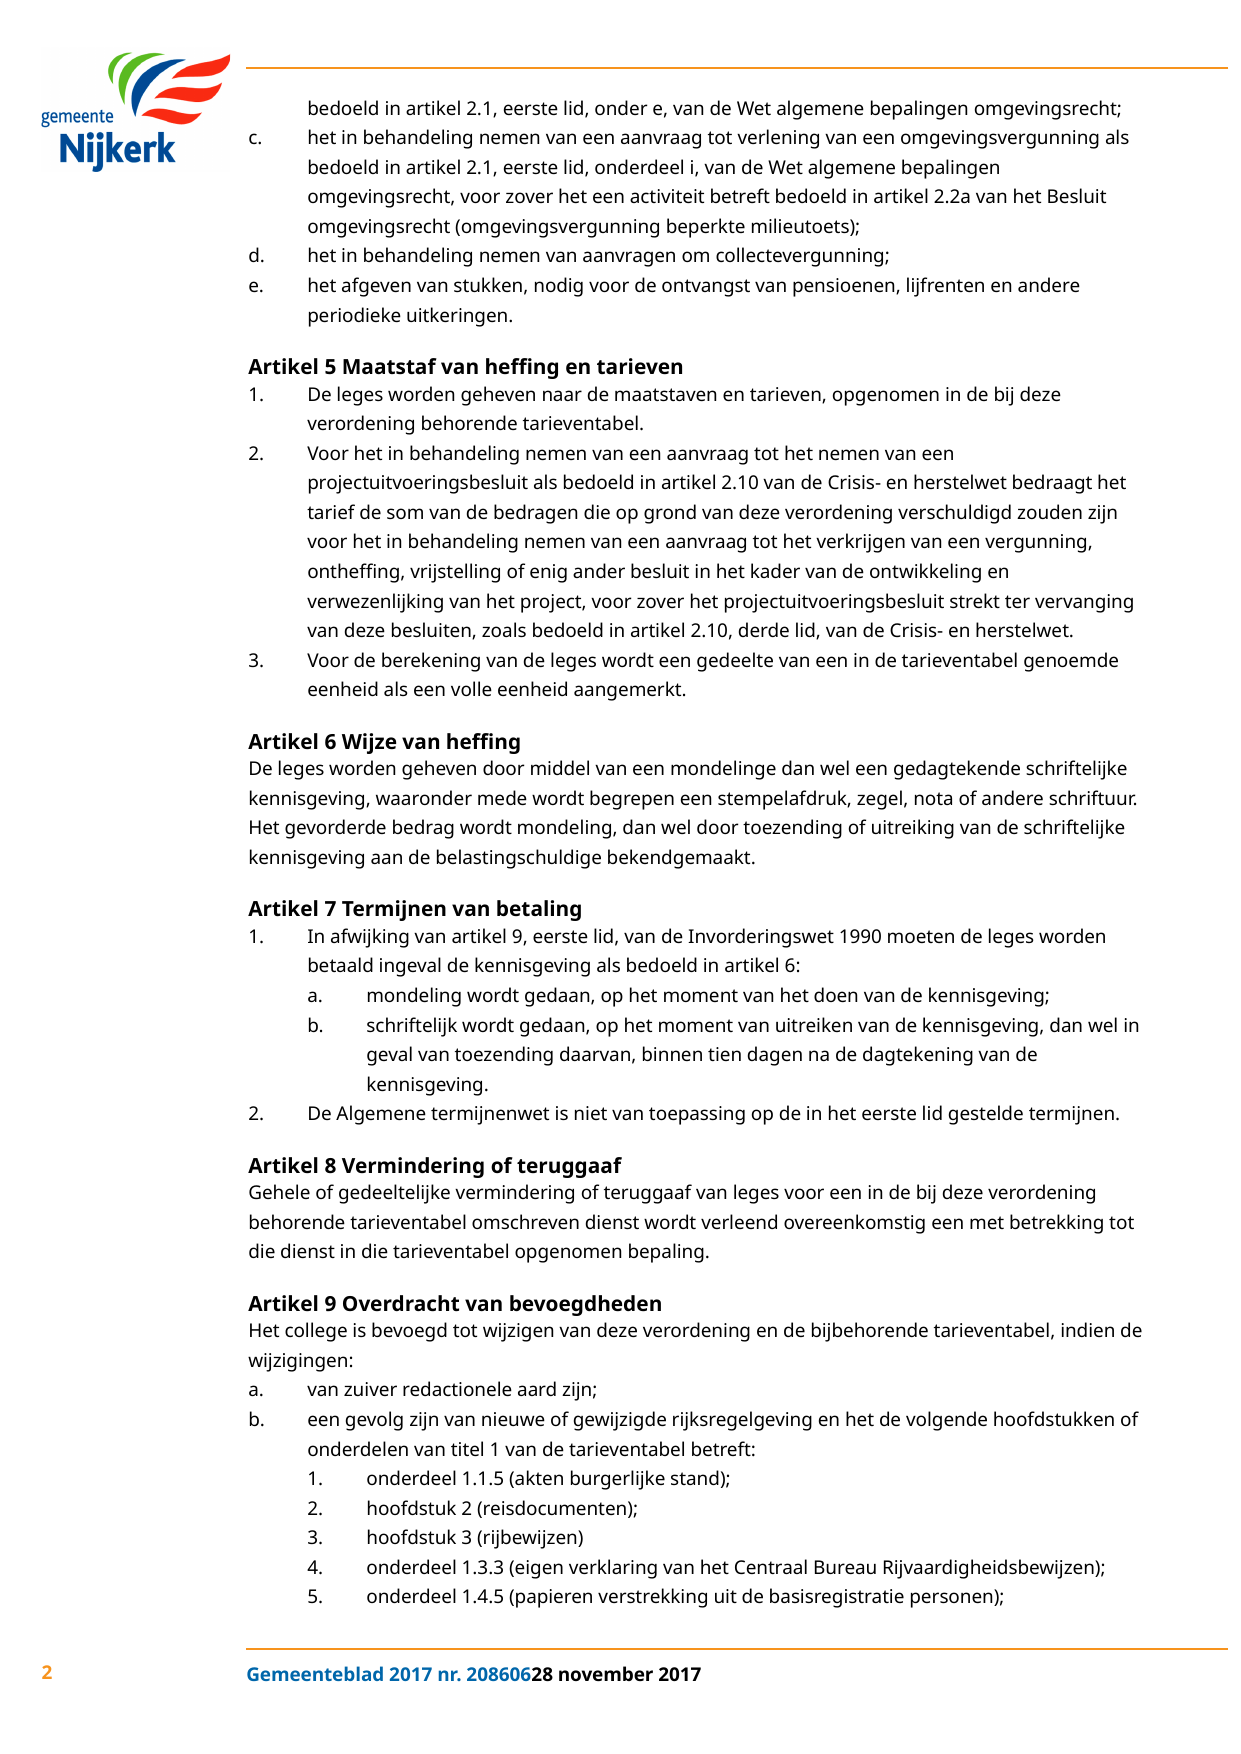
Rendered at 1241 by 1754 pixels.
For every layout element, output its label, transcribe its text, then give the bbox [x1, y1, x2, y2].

list schriftelijk wordt gedaan, op het moment van uitreiken van de kennisgeving, dan wel in geval van toezending daarvan, binnen tien dagen na de dagtekening van de kennisgeving. [307, 1012, 1152, 1097]
list De leges worden geheven naar de maatstaven en tarieven, opgenomen in de bij deze verordening behorende tarieventabel. [248, 381, 1152, 436]
list onderdeel 1.1.5 (akten burgerlijke stand); [307, 1465, 1152, 1491]
list bedoeld in artikel 2.1, eerste lid, onder e, van de Wet algemene bepalingen omgevingsrecht; [248, 95, 1152, 121]
list onderdeel 1.3.3 (eigen verklaring van het Centraal Bureau Rijvaardigheidsbewijzen); [307, 1554, 1152, 1580]
text Artikel 5 Maatstaf van heffing en tarieven [248, 352, 1152, 381]
list mondeling wordt gedaan, op het moment van het doen van de kennisgeving; [307, 982, 1152, 1008]
list van zuiver redactionele aard zijn; [248, 1377, 1152, 1402]
text Artikel 8 Vermindering of teruggaaf [248, 1151, 1152, 1179]
text Het college is bevoegd tot wijzigen van deze verordening en de bijbehorende tarieventabel, indien de wijzigingen: [248, 1317, 1152, 1373]
list In afwijking van artikel 9, eerste lid, van de Invorderingswet 1990 moeten de leges worden betaald ingeval de kennisgeving als bedoeld in artikel 6: [248, 923, 1152, 978]
text Artikel 6 Wijze van heffing [248, 727, 1152, 755]
list hoofdstuk 2 (reisdocumenten); [307, 1495, 1152, 1521]
text Artikel 9 Overdracht van bevoegdheden [248, 1289, 1152, 1317]
list Voor het in behandeling nemen van een aanvraag tot het nemen van een projectuitvoeringsbesluit als bedoeld in artikel 2.10 van de Crisis- en herstelwet bedraagt het tarief de som van de bedragen die op grond van deze verordening verschuldigd zouden zijn voor het in behandeling nemen van een aanvraag tot het verkrijgen van een vergunning, ontheffing, vrijstelling of enig ander besluit in het kader van de ontwikkeling en verwezenlijking van het project, voor zover het projectuitvoeringsbesluit strekt ter vervanging van deze besluiten, zoals bedoeld in artikel 2.10, derde lid, van de Crisis- en herstelwet. [248, 440, 1152, 643]
list het in behandeling nemen van een aanvraag tot verlening van een omgevingsvergunning als bedoeld in artikel 2.1, eerste lid, onderdeel i, van de Wet algemene bepalingen omgevingsrecht, voor zover het een activiteit betreft bedoeld in artikel 2.2a van het Besluit omgevingsrecht (omgevingsvergunning beperkte milieutoets); [248, 124, 1152, 239]
list hoofdstuk 3 (rijbewijzen) [307, 1524, 1152, 1550]
list Voor de berekening van de leges wordt een gedeelte van een in de tarieventabel genoemde eenheid als een volle eenheid aangemerkt. [248, 647, 1152, 702]
list het in behandeling nemen van aanvragen om collectevergunning; [248, 243, 1152, 268]
text De leges worden geheven door middel van een mondelinge dan wel een gedagtekende schriftelijke kennisgeving, waaronder mede wordt begrepen een stempelafdruk, zegel, nota of andere schriftuur. Het gevorderde bedrag wordt mondeling, dan wel door toezending of uitreiking van de schriftelijke kennisgeving aan de belastingschuldige bekendgemaakt. [248, 755, 1152, 870]
list De Algemene termijnenwet is niet van toepassing op de in het eerste lid gestelde termijnen. [248, 1101, 1152, 1126]
text Artikel 7 Termijnen van betaling [248, 894, 1152, 923]
list onderdeel 1.4.5 (papieren verstrekking uit de basisregistratie personen); [307, 1584, 1152, 1609]
list het afgeven van stukken, nodig voor de ontvangst van pensioenen, lijfrenten en andere periodieke uitkeringen. [248, 272, 1152, 328]
picture [41, 47, 231, 172]
text Gehele of gedeeltelijke vermindering of teruggaaf van leges voor een in de bij deze verordening behorende tarieventabel omschreven dienst wordt verleend overeenkomstig een met betrekking tot die dienst in die tarieventabel opgenomen bepaling. [248, 1179, 1152, 1264]
list een gevolg zijn van nieuwe of gewijzigde rijksregelgeving en het de volgende hoofdstukken of onderdelen van titel 1 van de tarieventabel betreft: [248, 1406, 1152, 1461]
